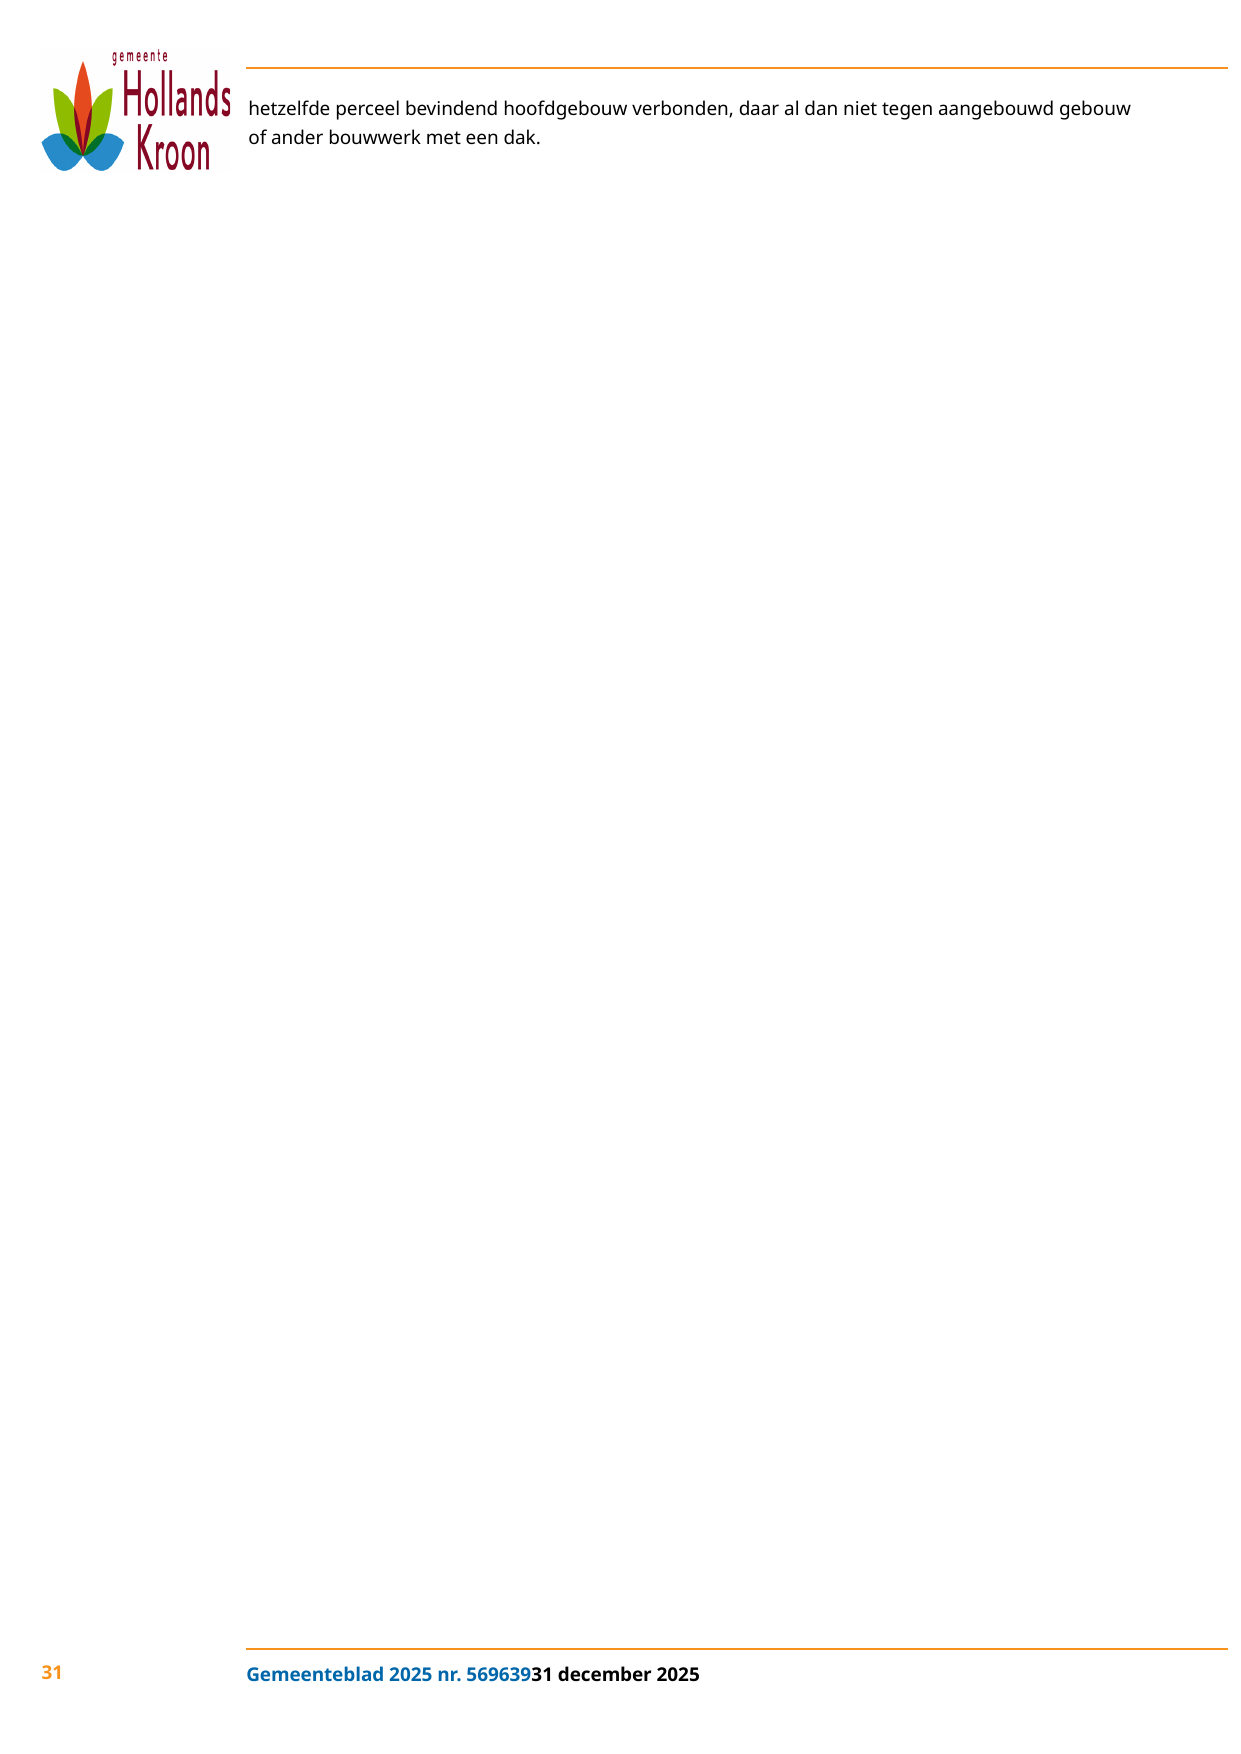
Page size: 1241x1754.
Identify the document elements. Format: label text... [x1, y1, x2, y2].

picture [41, 47, 231, 172]
text hetzelfde perceel bevindend hoofdgebouw verbonden, daar al dan niet tegen aangebouwd gebouw of ander bouwwerk met een dak. [248, 95, 1152, 150]
